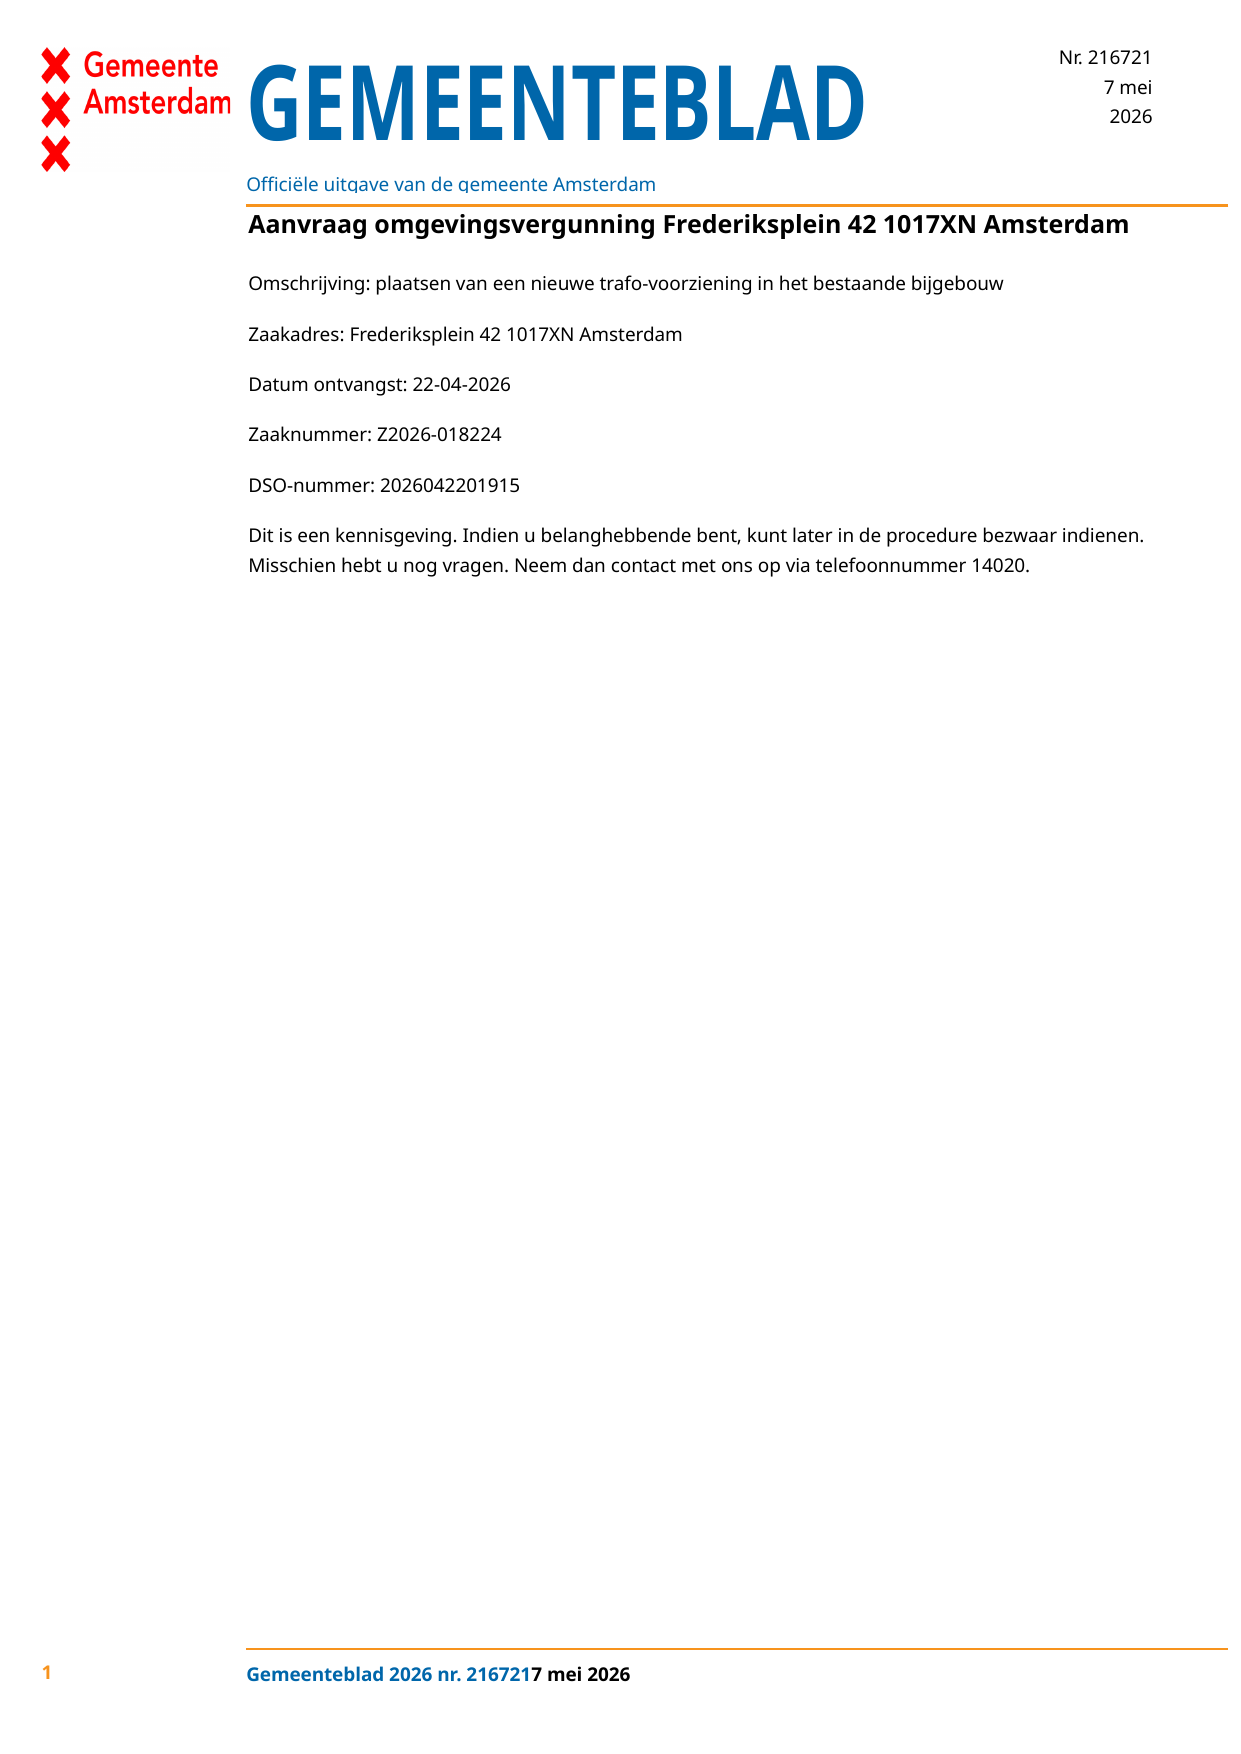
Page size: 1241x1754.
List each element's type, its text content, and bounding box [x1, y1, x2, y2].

text DSO-nummer: 2026042201915 [248, 472, 1152, 498]
text Zaakadres: Frederiksplein 42 1017XN Amsterdam [248, 321, 1152, 346]
text Datum ontvangst: 22-04-2026 [248, 371, 1152, 397]
picture [41, 47, 231, 172]
text Zaaknummer: Z2026-018224 [248, 422, 1152, 447]
text Aanvraag omgevingsvergunning Frederiksplein 42 1017XN Amsterdam [248, 207, 1152, 241]
text Dit is een kennisgeving. Indien u belanghebbende bent, kunt later in de procedure bezwaar indienen. Misschien hebt u nog vragen. Neem dan contact met ons op via telefoonnummer 14020. [248, 522, 1152, 578]
text Omschrijving: plaatsen van een nieuwe trafo-voorziening in het bestaande bijgebouw [248, 270, 1152, 296]
